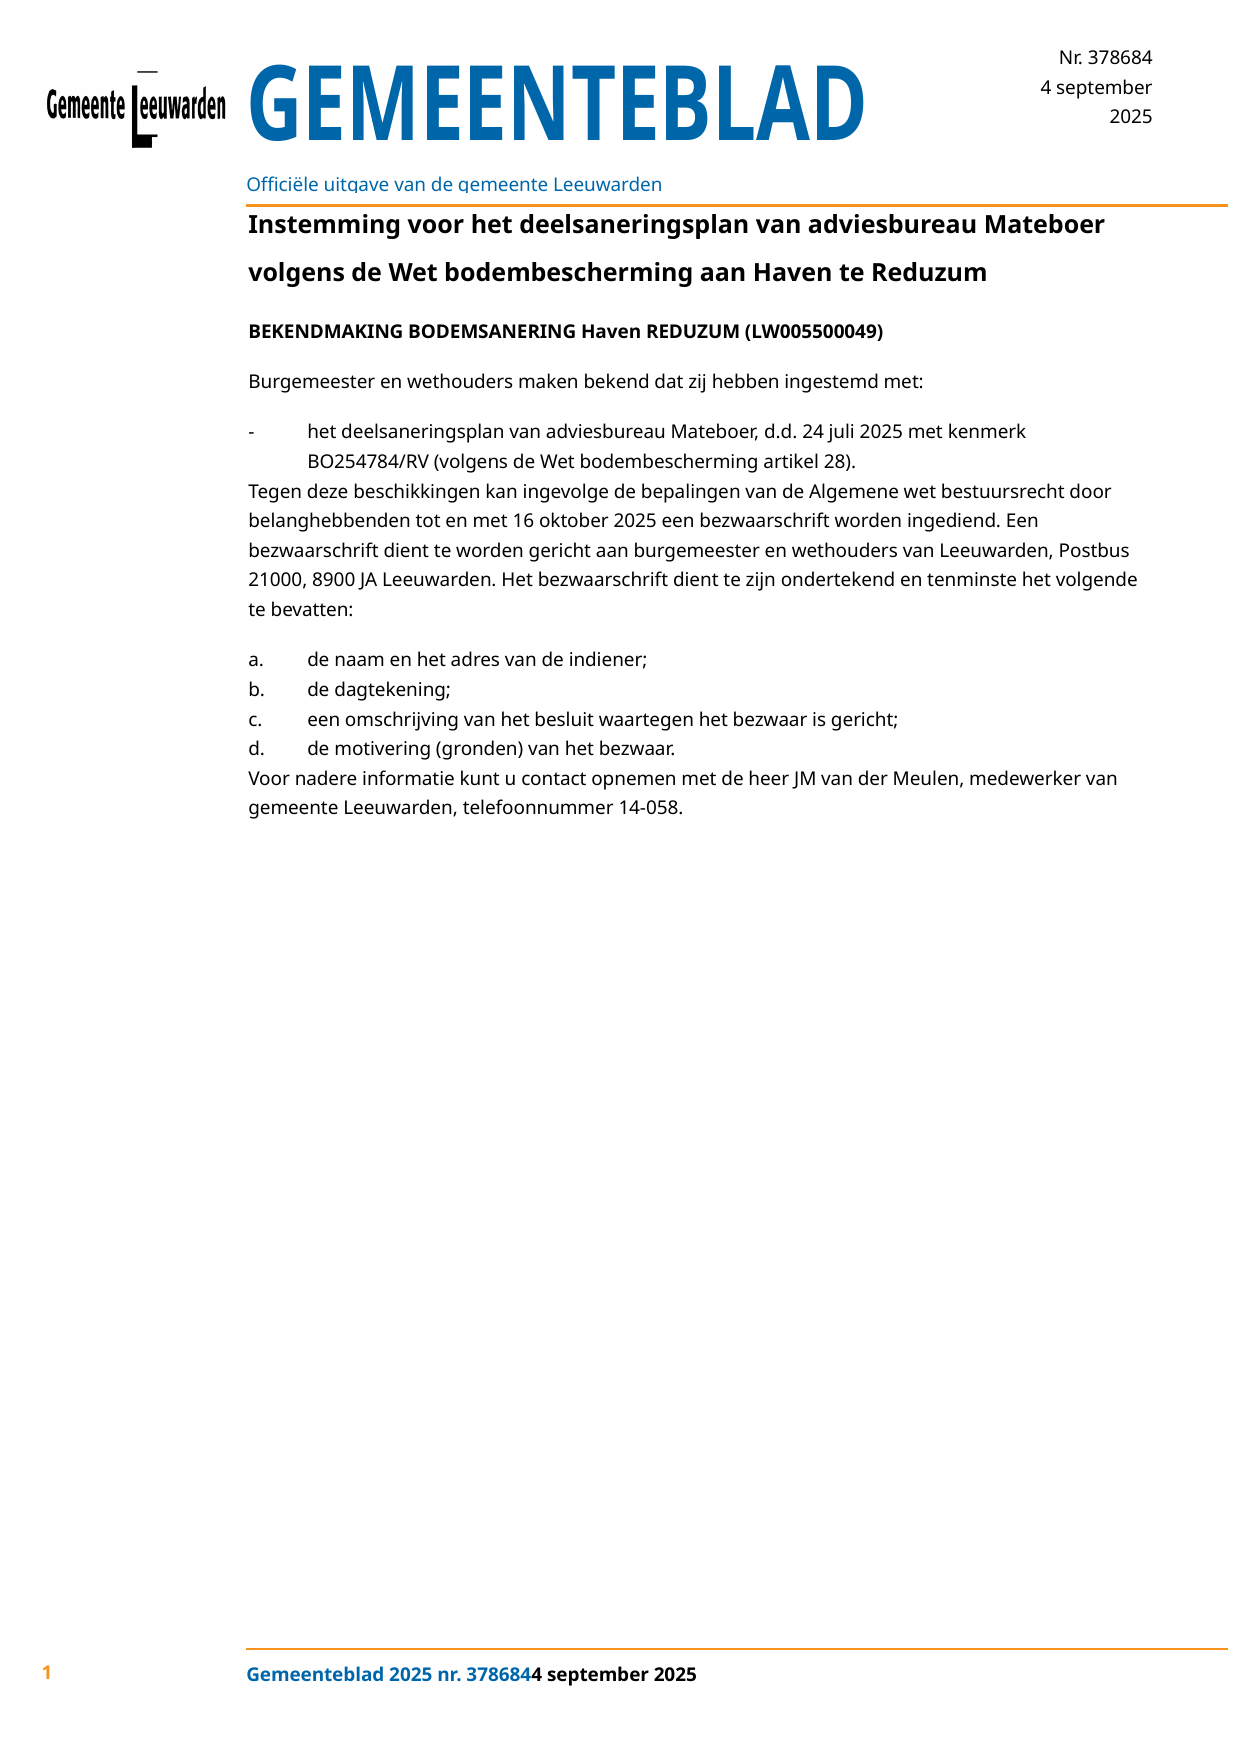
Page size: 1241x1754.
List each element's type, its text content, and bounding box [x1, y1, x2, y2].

list het deelsaneringsplan van adviesbureau Mateboer, d.d. 24 juli 2025 met kenmerk BO254784/RV (volgens de Wet bodembescherming artikel 28). [248, 419, 1152, 474]
text Tegen deze beschikkingen kan ingevolge de bepalingen van de Algemene wet bestuursrecht door belanghebbenden tot en met 16 oktober 2025 een bezwaarschrift worden ingediend. Een bezwaarschrift dient te worden gericht aan burgemeester en wethouders van Leeuwarden, Postbus 21000, 8900 JA Leeuwarden. Het bezwaarschrift dient te zijn ondertekend en tenminste het volgende te bevatten: [248, 478, 1152, 622]
list de naam en het adres van de indiener; [248, 647, 1152, 672]
picture [41, 47, 231, 172]
text Voor nadere informatie kunt u contact opnemen met de heer JM van der Meulen, medewerker van gemeente Leeuwarden, telefoonnummer 14-058. [248, 765, 1152, 820]
text Instemming voor het deelsaneringsplan van adviesbureau Mateboer volgens de Wet bodembescherming aan Haven te Reduzum [248, 207, 1152, 288]
list de dagtekening; [248, 676, 1152, 702]
list een omschrijving van het besluit waartegen het bezwaar is gericht; [248, 706, 1152, 732]
text Burgemeester en wethouders maken bekend dat zij hebben ingestemd met: [248, 368, 1152, 394]
text BEKENDMAKING BODEMSANERING Haven REDUZUM (LW005500049) [248, 318, 1152, 344]
list de motivering (gronden) van het bezwaar. [248, 735, 1152, 761]
